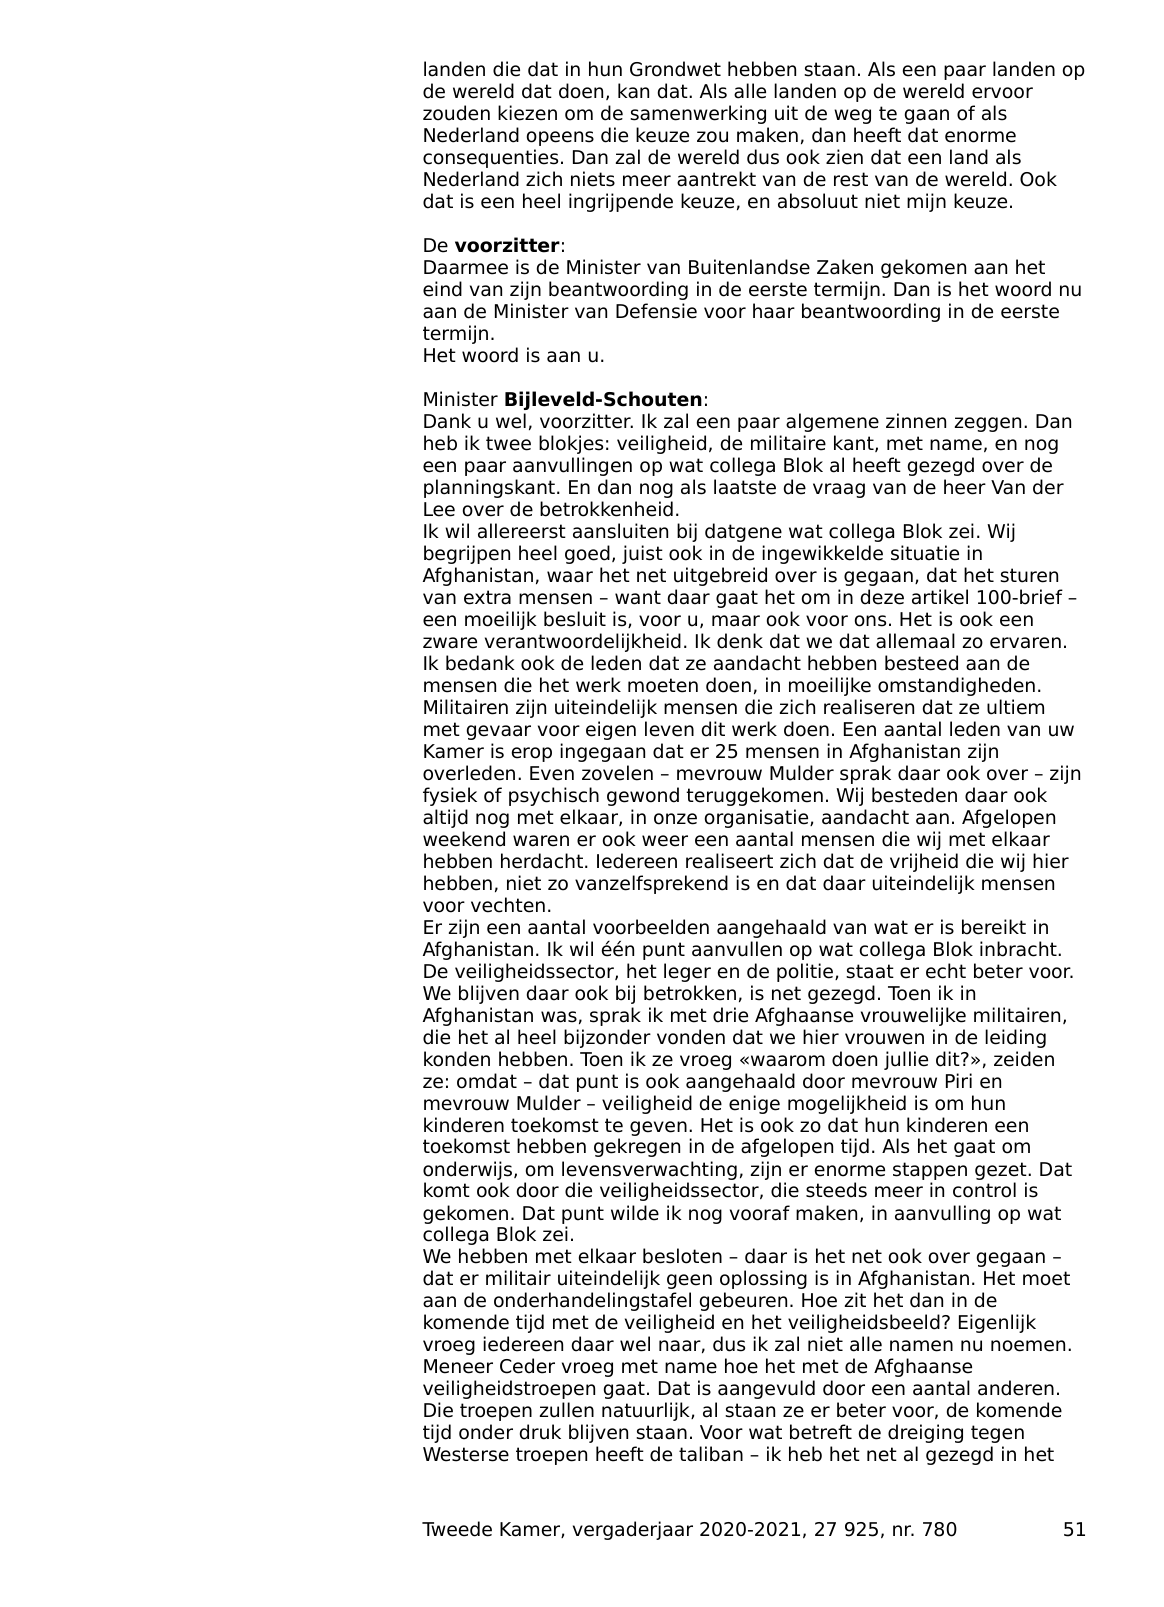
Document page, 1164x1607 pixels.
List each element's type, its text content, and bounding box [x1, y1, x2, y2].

text Het woord is aan u. [422, 345, 1087, 367]
text Dank u wel, voorzitter. Ik zal een paar algemene zinnen zeggen. Dan heb ik twee blokjes: veiligheid, de militaire kant, met name, en nog een paar aanvullingen op wat collega Blok al heeft gezegd over de planningskant. En dan nog als laatste de vraag van de heer Van der Lee over de betrokkenheid. [422, 411, 1087, 521]
text Minister Bijleveld-Schouten: [422, 389, 1087, 411]
text De voorzitter: [422, 235, 1087, 257]
text Er zijn een aantal voorbeelden aangehaald van wat er is bereikt in Afghanistan. Ik wil één punt aanvullen op wat collega Blok inbracht. De veiligheidssector, het leger en de politie, staat er echt beter voor. We blijven daar ook bij betrokken, is net gezegd. Toen ik in Afghanistan was, sprak ik met drie Afghaanse vrouwelijke militairen, die het al heel bijzonder vonden dat we hier vrouwen in de leiding konden hebben. Toen ik ze vroeg «waarom doen jullie dit?», zeiden ze: omdat – dat punt is ook aangehaald door mevrouw Piri en mevrouw Mulder – veiligheid de enige mogelijkheid is om hun kinderen toekomst te geven. Het is ook zo dat hun kinderen een toekomst hebben gekregen in de afgelopen tijd. Als het gaat om onderwijs, om levensverwachting, zijn er enorme stappen gezet. Dat komt ook door die veiligheidssector, die steeds meer in control is gekomen. Dat punt wilde ik nog vooraf maken, in aanvulling op wat collega Blok zei. [422, 917, 1087, 1246]
text landen die dat in hun Grondwet hebben staan. Als een paar landen op de wereld dat doen, kan dat. Als alle landen op de wereld ervoor zouden kiezen om de samenwerking uit de weg te gaan of als Nederland opeens die keuze zou maken, dan heeft dat enorme consequenties. Dan zal de wereld dus ook zien dat een land als Nederland zich niets meer aantrekt van de rest van de wereld. Ook dat is een heel ingrijpende keuze, en absoluut niet mijn keuze. [422, 59, 1087, 213]
text We hebben met elkaar besloten – daar is het net ook over gegaan – dat er militair uiteindelijk geen oplossing is in Afghanistan. Het moet aan de onderhandelingstafel gebeuren. Hoe zit het dan in de komende tijd met de veiligheid en het veiligheidsbeeld? Eigenlijk vroeg iedereen daar wel naar, dus ik zal niet alle namen nu noemen. Meneer Ceder vroeg met name hoe het met de Afghaanse veiligheidstroepen gaat. Dat is aangevuld door een aantal anderen. Die troepen zullen natuurlijk, al staan ze er beter voor, de komende tijd onder druk blijven staan. Voor wat betreft de dreiging tegen Westerse troepen heeft de taliban – ik heb het net al gezegd in het [422, 1246, 1087, 1466]
text Daarmee is de Minister van Buitenlandse Zaken gekomen aan het eind van zijn beantwoording in de eerste termijn. Dan is het woord nu aan de Minister van Defensie voor haar beantwoording in de eerste termijn. [422, 257, 1087, 345]
text Ik wil allereerst aansluiten bij datgene wat collega Blok zei. Wij begrijpen heel goed, juist ook in de ingewikkelde situatie in Afghanistan, waar het net uitgebreid over is gegaan, dat het sturen van extra mensen – want daar gaat het om in deze artikel 100-brief – een moeilijk besluit is, voor u, maar ook voor ons. Het is ook een zware verantwoordelijkheid. Ik denk dat we dat allemaal zo ervaren. Ik bedank ook de leden dat ze aandacht hebben besteed aan de mensen die het werk moeten doen, in moeilijke omstandigheden. Militairen zijn uiteindelijk mensen die zich realiseren dat ze ultiem met gevaar voor eigen leven dit werk doen. Een aantal leden van uw Kamer is erop ingegaan dat er 25 mensen in Afghanistan zijn overleden. Even zovelen – mevrouw Mulder sprak daar ook over – zijn fysiek of psychisch gewond teruggekomen. Wij besteden daar ook altijd nog met elkaar, in onze organisatie, aandacht aan. Afgelopen weekend waren er ook weer een aantal mensen die wij met elkaar hebben herdacht. Iedereen realiseert zich dat de vrijheid die wij hier hebben, niet zo vanzelfsprekend is en dat daar uiteindelijk mensen voor vechten. [422, 521, 1087, 917]
